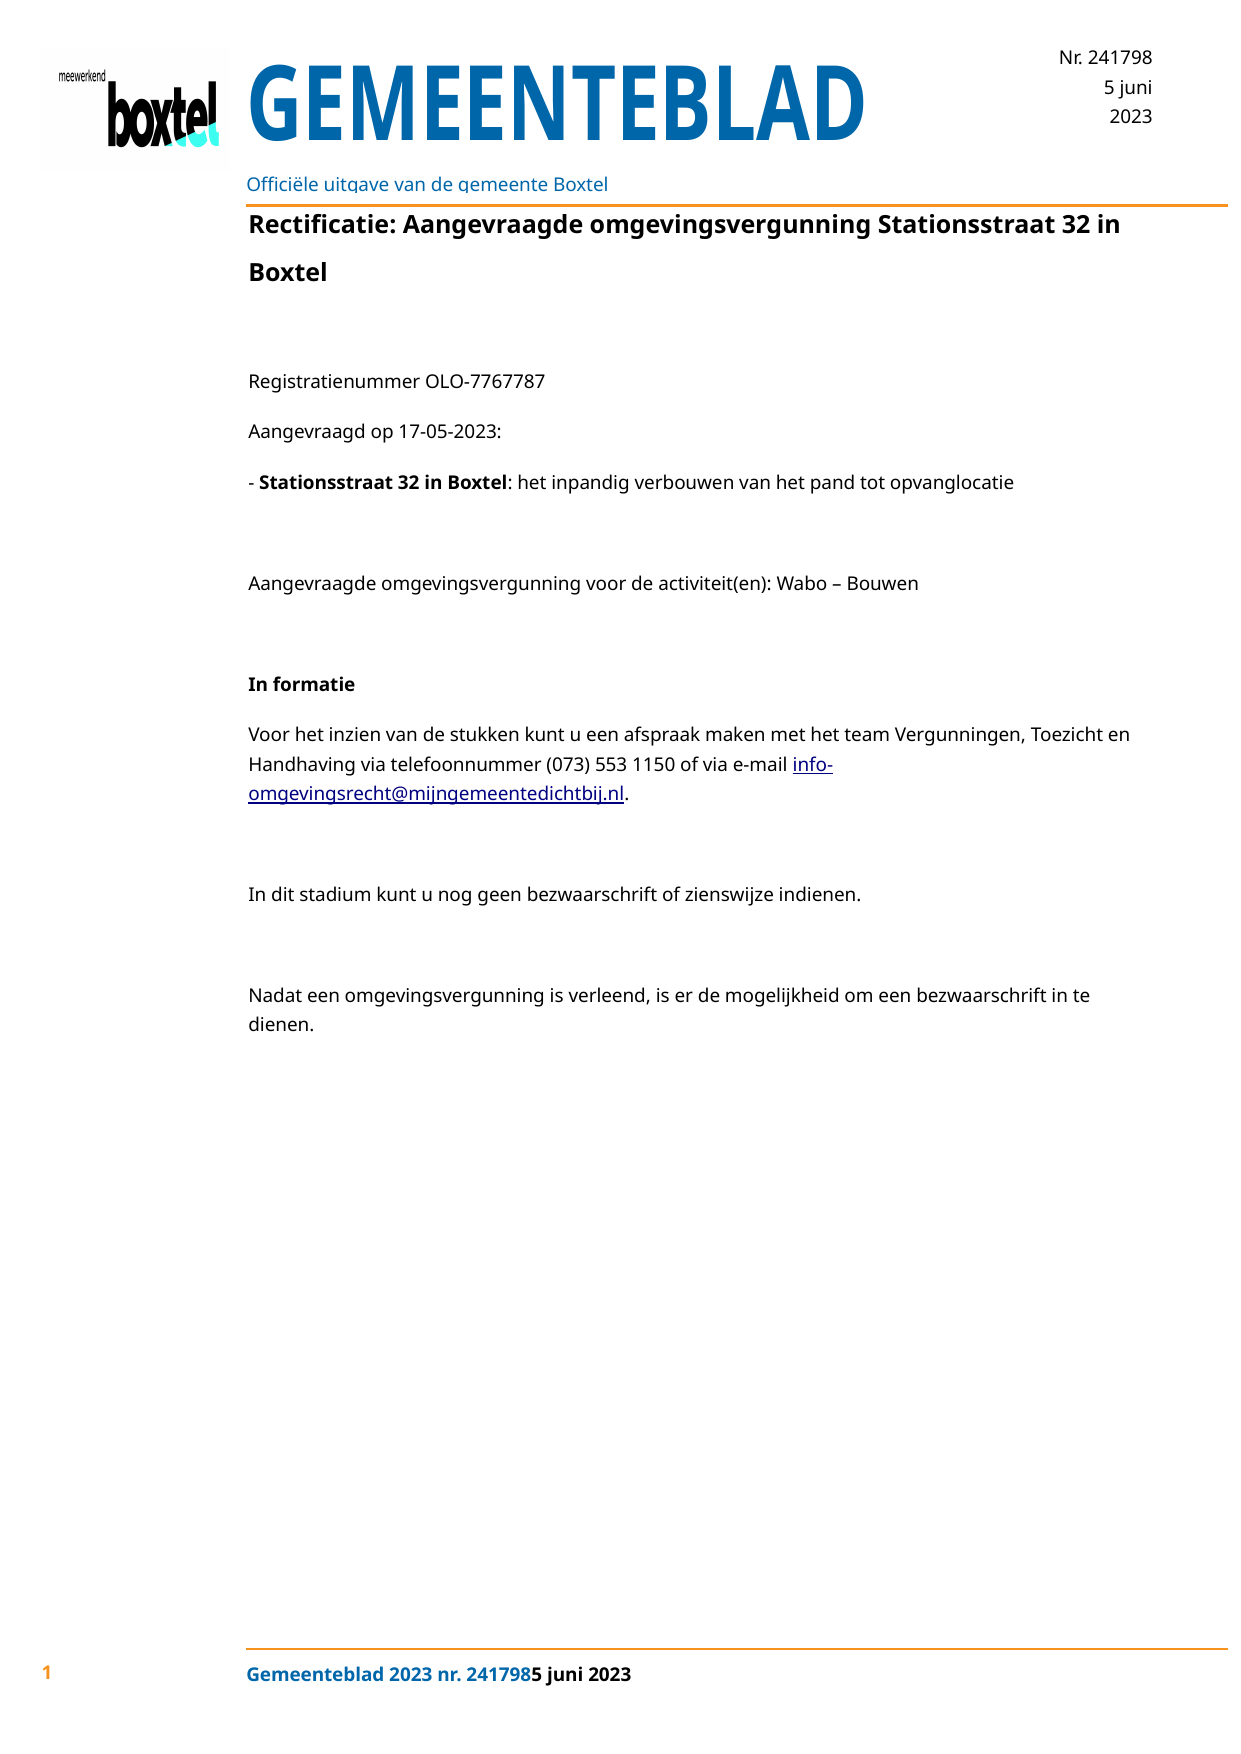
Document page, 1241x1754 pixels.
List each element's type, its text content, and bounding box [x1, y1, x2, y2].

text Aangevraagd op 17-05-2023: [248, 419, 1152, 444]
text Nadat een omgevingsvergunning is verleend, is er de mogelijkheid om een bezwaarschrift in te dienen. [248, 982, 1152, 1037]
text Voor het inzien van de stukken kunt u een afspraak maken met het team Vergunningen, Toezicht en Handhaving via telefoonnummer (073) 553 1150 of via e-mail info-omgevingsrecht@mijngemeentedichtbij.nl. [248, 721, 1152, 806]
text Rectificatie: Aangevraagde omgevingsvergunning Stationsstraat 32 in Boxtel [248, 207, 1152, 288]
text Registratienummer OLO-7767787 [248, 368, 1152, 394]
text In dit stadium kunt u nog geen bezwaarschrift of zienswijze indienen. [248, 881, 1152, 907]
text Aangevraagde omgevingsvergunning voor de activiteit(en): Wabo – Bouwen [248, 570, 1152, 596]
text In formatie [248, 671, 1152, 697]
text - Stationsstraat 32 in Boxtel: het inpandig verbouwen van het pand tot opvanglocatie [248, 469, 1152, 495]
picture [41, 47, 231, 172]
